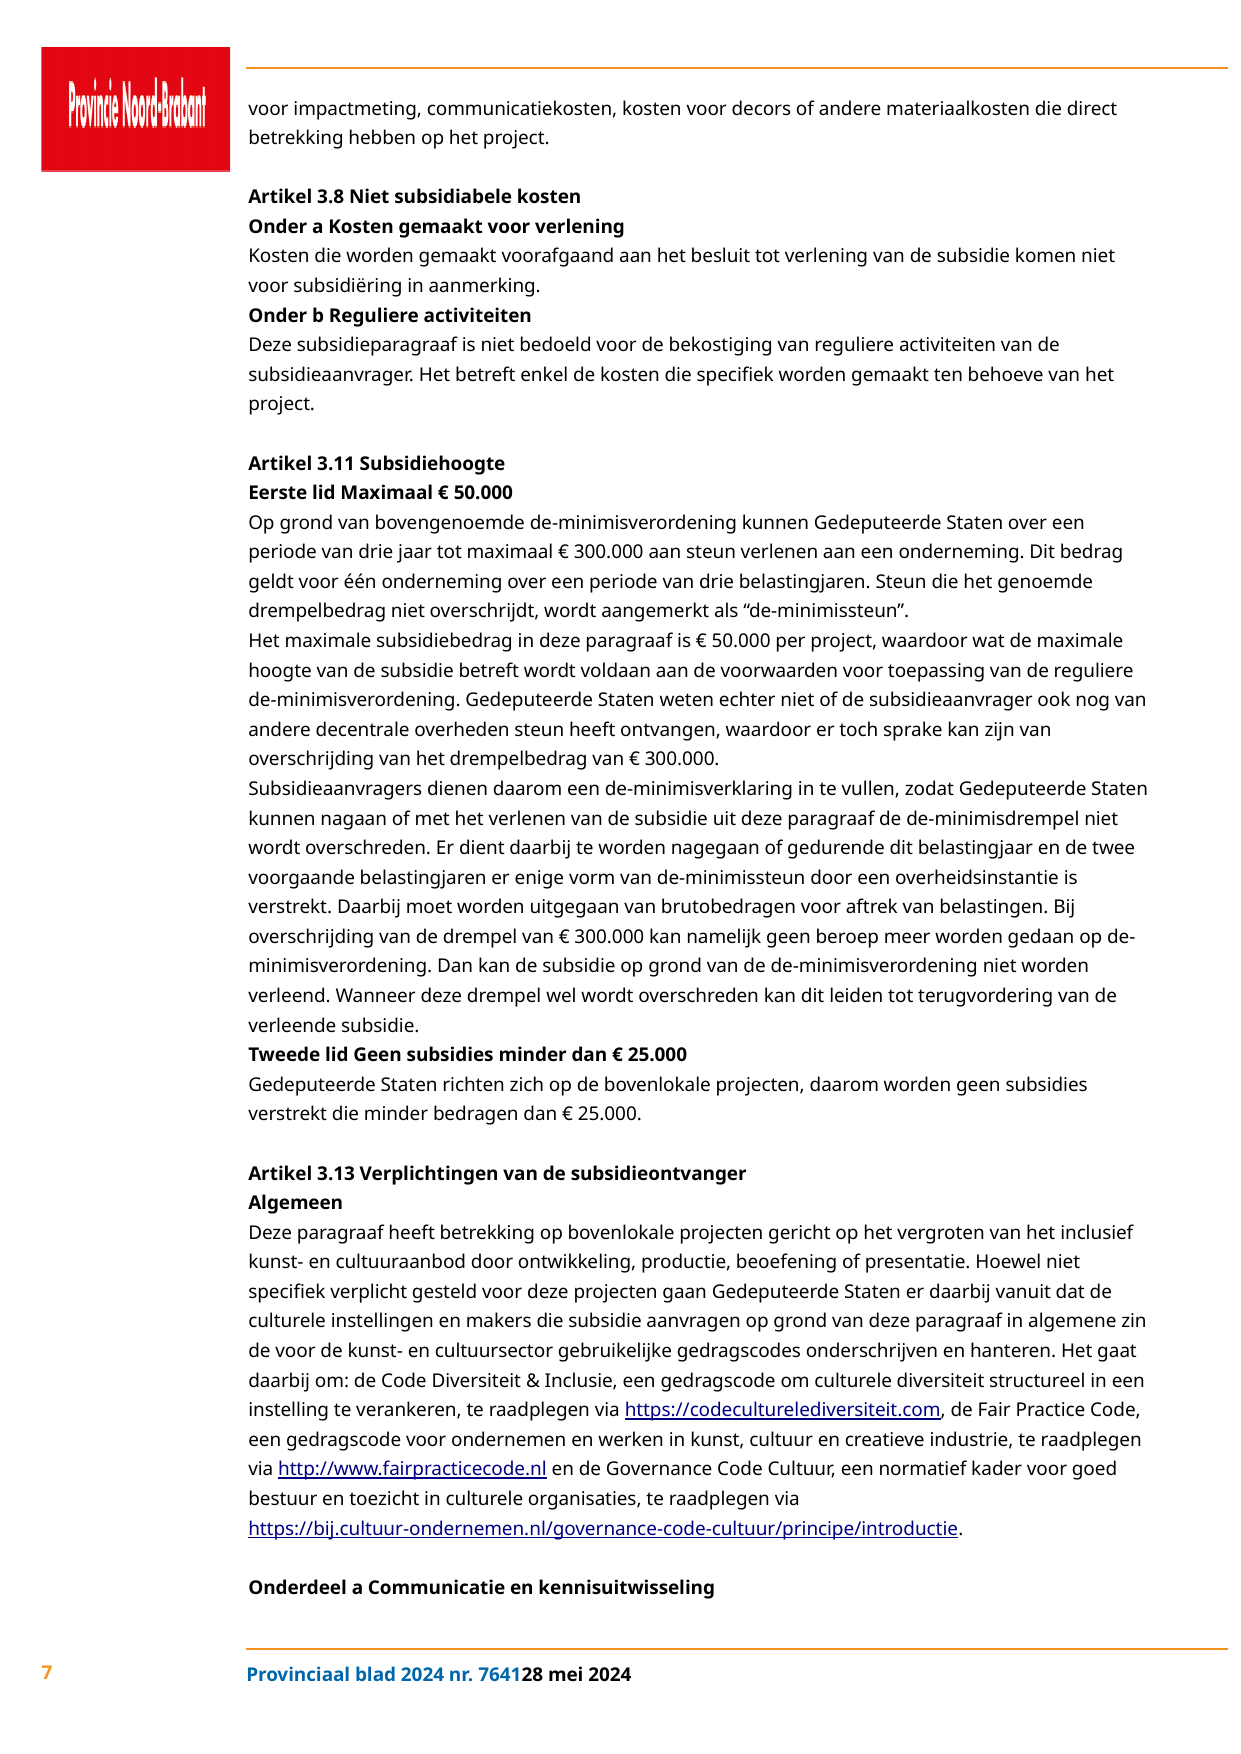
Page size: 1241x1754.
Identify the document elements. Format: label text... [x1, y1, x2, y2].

text Eerste lid Maximaal € 50.000 [248, 479, 1152, 505]
text Artikel 3.11 Subsidiehoogte [248, 450, 1152, 476]
text Artikel 3.8 Niet subsidiabele kosten [248, 183, 1152, 209]
text Onder b Reguliere activiteiten [248, 302, 1152, 328]
text Tweede lid Geen subsidies minder dan € 25.000 [248, 1041, 1152, 1067]
picture [41, 47, 231, 172]
text Het maximale subsidiebedrag in deze paragraaf is € 50.000 per project, waardoor wat de maximale hoogte van de subsidie betreft wordt voldaan aan de voorwaarden voor toepassing van de reguliere de-minimisverordening. Gedeputeerde Staten weten echter niet of de subsidieaanvrager ook nog van andere decentrale overheden steun heeft ontvangen, waardoor er toch sprake kan zijn van overschrijding van het drempelbedrag van € 300.000. [248, 627, 1152, 771]
text Algemeen [248, 1189, 1152, 1215]
text Deze paragraaf heeft betrekking op bovenlokale projecten gericht op het vergroten van het inclusief kunst- en cultuuraanbod door ontwikkeling, productie, beoefening of presentatie. Hoewel niet specifiek verplicht gesteld voor deze projecten gaan Gedeputeerde Staten er daarbij vanuit dat de culturele instellingen en makers die subsidie aanvragen op grond van deze paragraaf in algemene zin de voor de kunst- en cultuursector gebruikelijke gedragscodes onderschrijven en hanteren. Het gaat daarbij om: de Code Diversiteit & Inclusie, een gedragscode om culturele diversiteit structureel in een instelling te verankeren, te raadplegen via https://codeculturelediversiteit.com, de Fair Practice Code, een gedragscode voor ondernemen en werken in kunst, cultuur en creatieve industrie, te raadplegen via http://www.fairpracticecode.nl en de Governance Code Cultuur, een normatief kader voor goed bestuur en toezicht in culturele organisaties, te raadplegen via https://bij.cultuur-ondernemen.nl/governance-code-cultuur/principe/introductie. [248, 1219, 1152, 1541]
text Op grond van bovengenoemde de-minimisverordening kunnen Gedeputeerde Staten over een periode van drie jaar tot maximaal € 300.000 aan steun verlenen aan een onderneming. Dit bedrag geldt voor één onderneming over een periode van drie belastingjaren. Steun die het genoemde drempelbedrag niet overschrijdt, wordt aangemerkt als “de-minimissteun”. [248, 509, 1152, 623]
text Onderdeel a Communicatie en kennisuitwisseling [248, 1574, 1152, 1600]
text voor impactmeting, communicatiekosten, kosten voor decors of andere materiaalkosten die direct betrekking hebben op het project. [248, 95, 1152, 150]
text Kosten die worden gemaakt voorafgaand aan het besluit tot verlening van de subsidie komen niet voor subsidiëring in aanmerking. [248, 243, 1152, 298]
text Deze subsidieparagraaf is niet bedoeld voor de bekostiging van reguliere activiteiten van de subsidieaanvrager. Het betreft enkel de kosten die specifiek worden gemaakt ten behoeve van het project. [248, 331, 1152, 416]
text Artikel 3.13 Verplichtingen van de subsidieontvanger [248, 1160, 1152, 1186]
text Subsidieaanvragers dienen daarom een de-minimisverklaring in te vullen, zodat Gedeputeerde Staten kunnen nagaan of met het verlenen van de subsidie uit deze paragraaf de de-minimisdrempel niet wordt overschreden. Er dient daarbij te worden nagegaan of gedurende dit belastingjaar en de twee voorgaande belastingjaren er enige vorm van de-minimissteun door een overheidsinstantie is verstrekt. Daarbij moet worden uitgegaan van brutobedragen voor aftrek van belastingen. Bij overschrijding van de drempel van € 300.000 kan namelijk geen beroep meer worden gedaan op de-minimisverordening. Dan kan de subsidie op grond van de de-minimisverordening niet worden verleend. Wanneer deze drempel wel wordt overschreden kan dit leiden tot terugvordering van de verleende subsidie. [248, 775, 1152, 1038]
text Gedeputeerde Staten richten zich op de bovenlokale projecten, daarom worden geen subsidies verstrekt die minder bedragen dan € 25.000. [248, 1071, 1152, 1126]
text Onder a Kosten gemaakt voor verlening [248, 213, 1152, 239]
